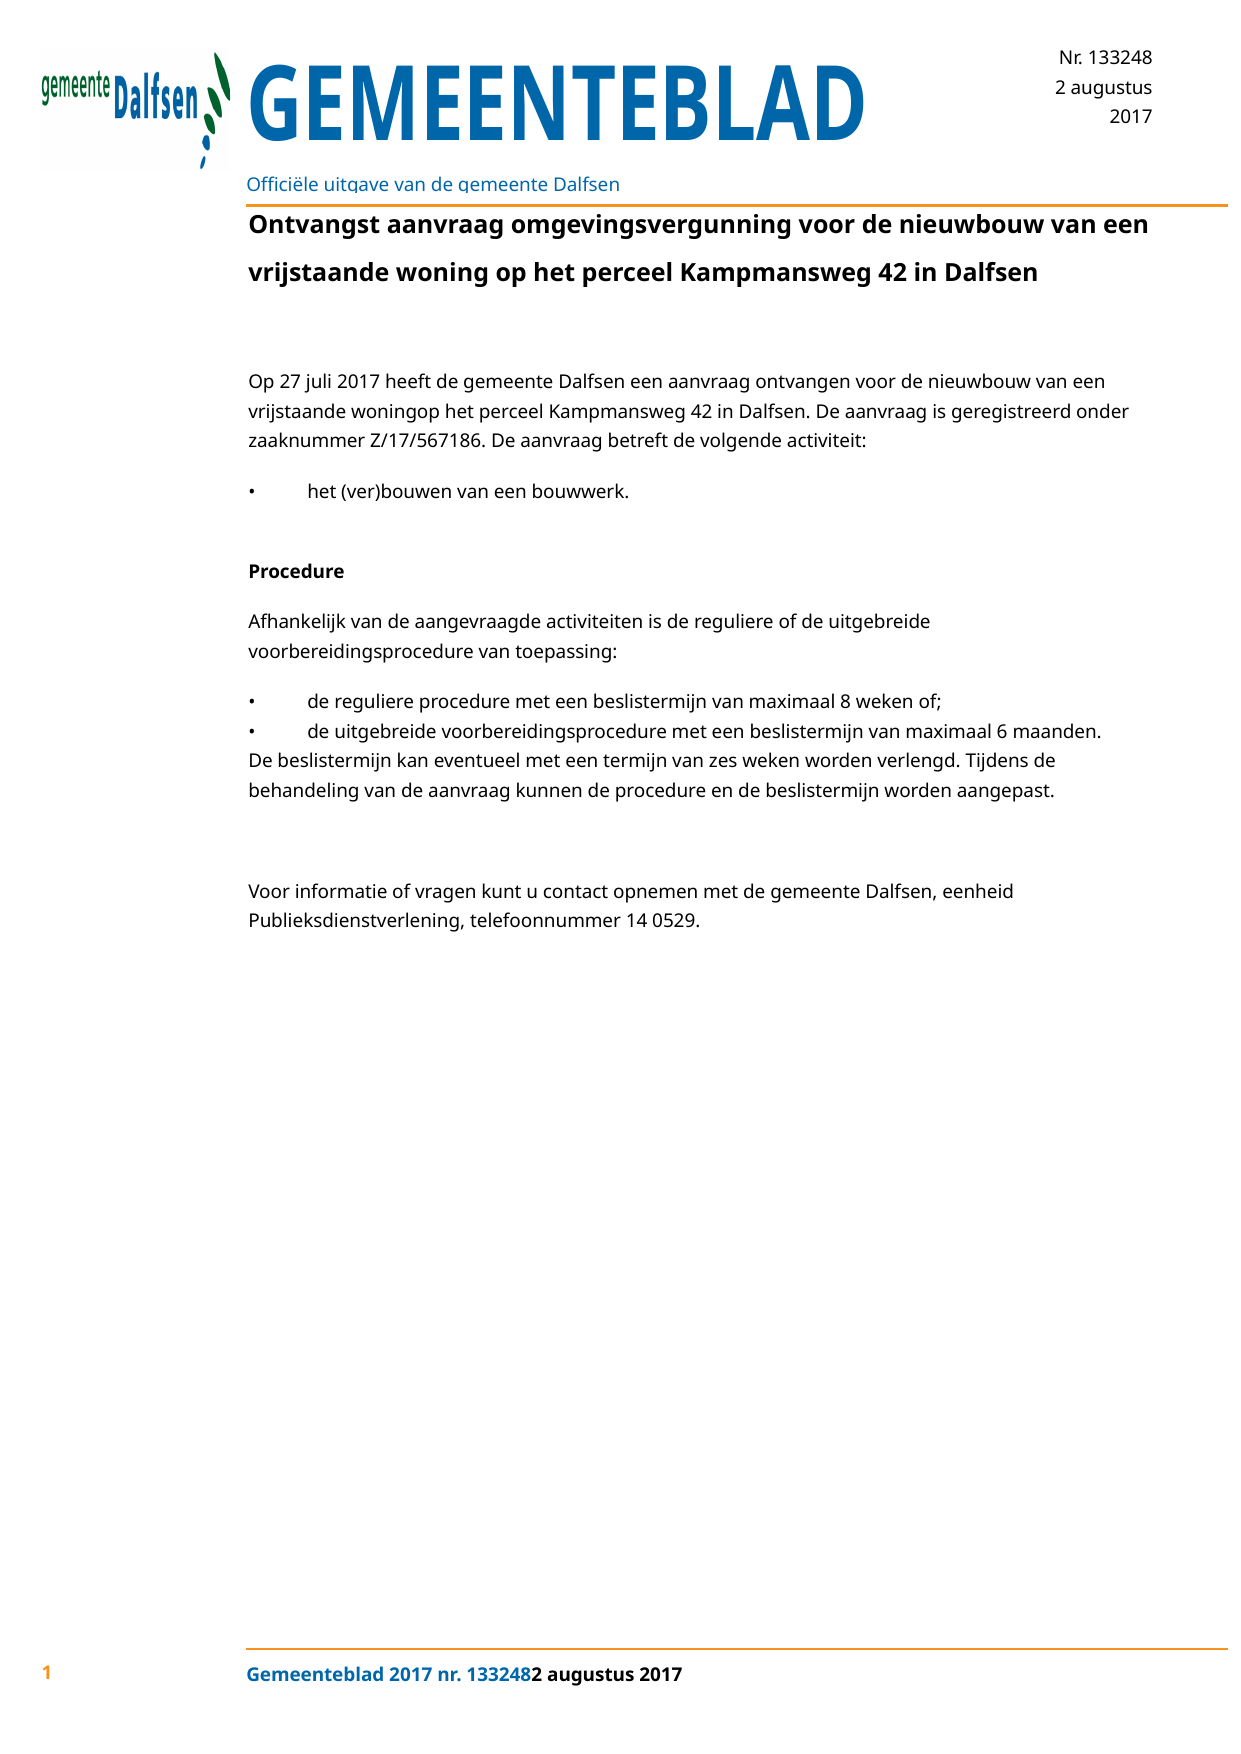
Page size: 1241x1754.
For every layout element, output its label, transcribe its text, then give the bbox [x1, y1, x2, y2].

text Afhankelijk van de aangevraagde activiteiten is de reguliere of de uitgebreide voorbereidingsprocedure van toepassing: [248, 608, 1152, 664]
list de uitgebreide voorbereidingsprocedure met een beslistermijn van maximaal 6 maanden. [248, 718, 1152, 744]
picture [41, 47, 231, 172]
list het (ver)bouwen van een bouwwerk. [248, 478, 1152, 504]
list de reguliere procedure met een beslistermijn van maximaal 8 weken of; [248, 688, 1152, 714]
text Ontvangst aanvraag omgevingsvergunning voor de nieuwbouw van een vrijstaande woning op het perceel Kampmansweg 42 in Dalfsen [248, 207, 1152, 288]
text Op 27 juli 2017 heeft de gemeente Dalfsen een aanvraag ontvangen voor de nieuwbouw van een vrijstaande woningop het perceel Kampmansweg 42 in Dalfsen. De aanvraag is geregistreerd onder zaaknummer Z/17/567186. De aanvraag betreft de volgende activiteit: [248, 368, 1152, 453]
text Procedure [248, 558, 1152, 584]
text De beslistermijn kan eventueel met een termijn van zes weken worden verlengd. Tijdens de behandeling van de aanvraag kunnen de procedure en de beslistermijn worden aangepast. [248, 747, 1152, 803]
text Voor informatie of vragen kunt u contact opnemen met de gemeente Dalfsen, eenheid Publieksdienstverlening, telefoonnummer 14 0529. [248, 878, 1152, 933]
